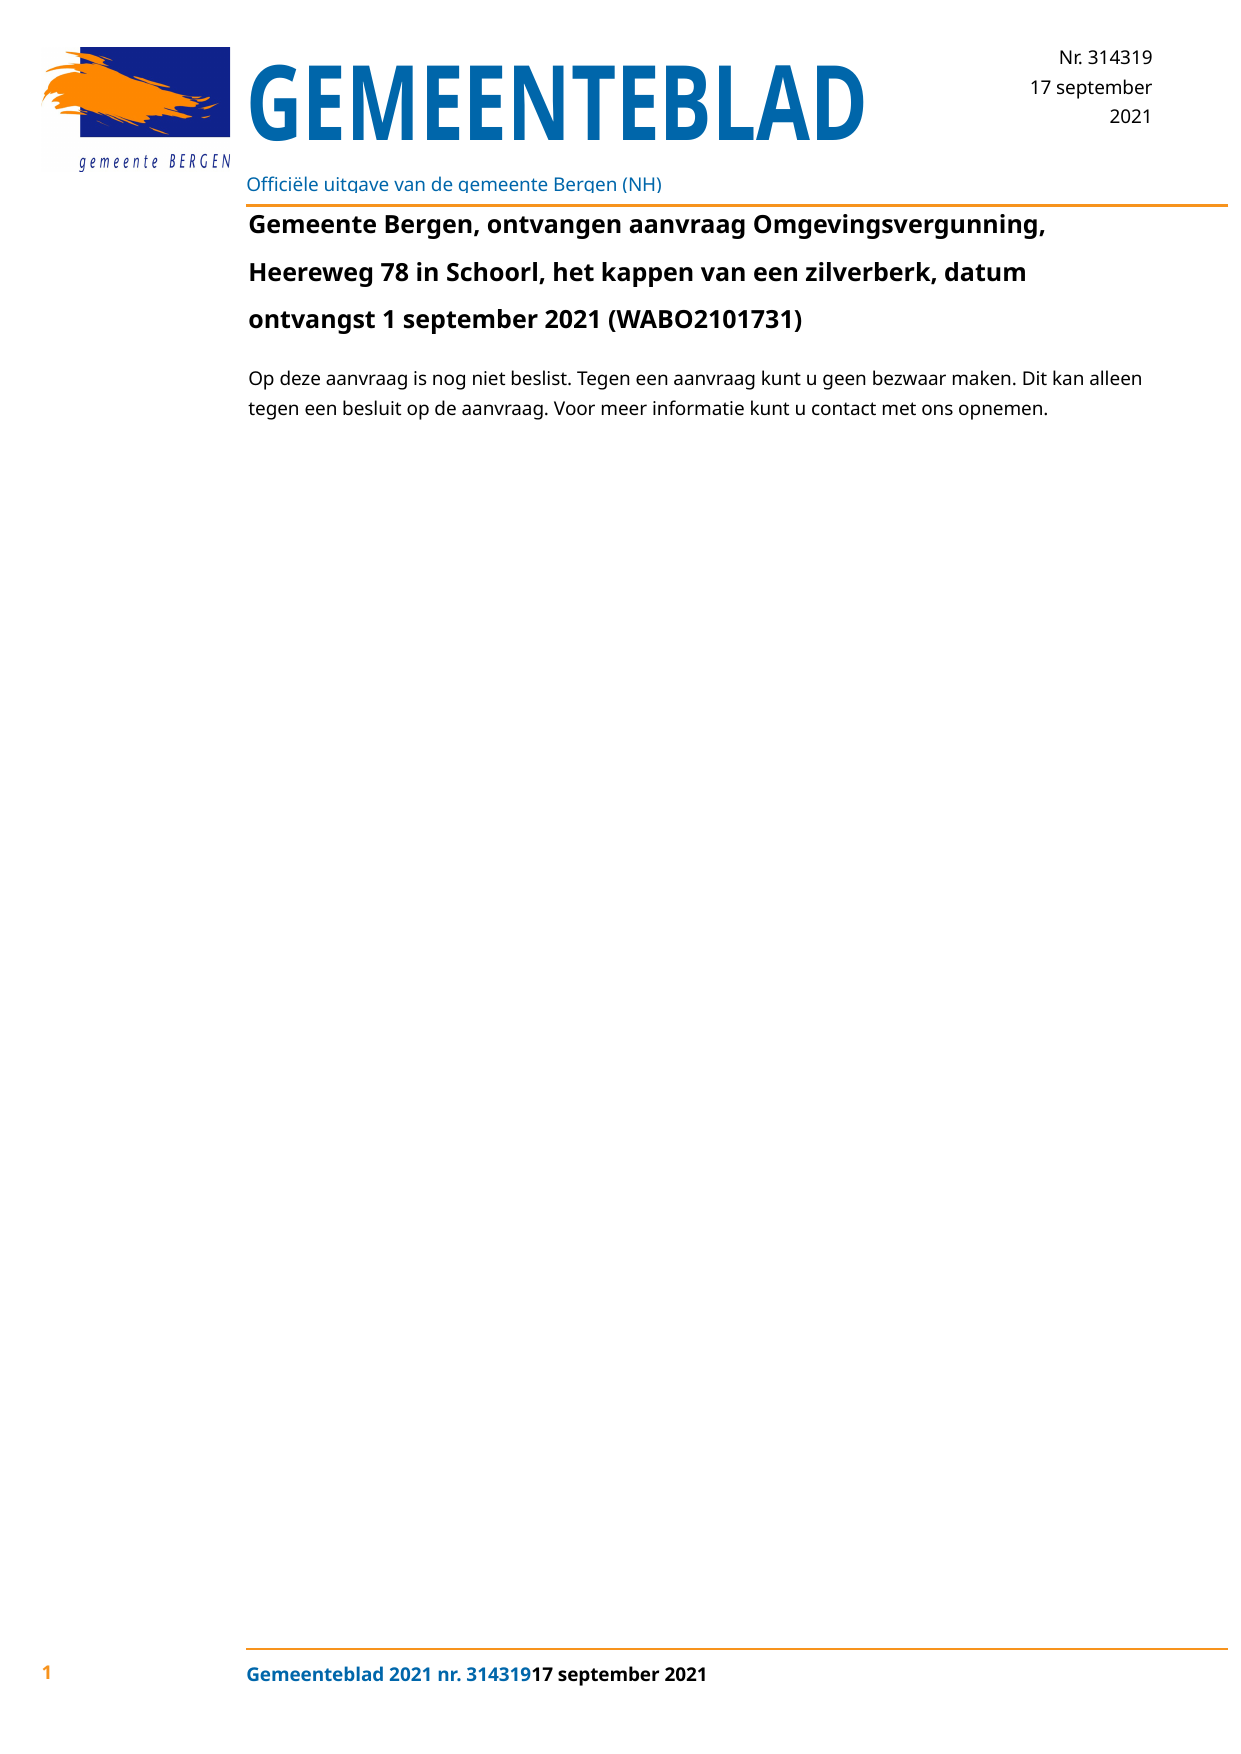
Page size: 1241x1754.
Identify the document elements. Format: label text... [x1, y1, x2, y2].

text Op deze aanvraag is nog niet beslist. Tegen een aanvraag kunt u geen bezwaar maken. Dit kan alleen tegen een besluit op de aanvraag. Voor meer informatie kunt u contact met ons opnemen. [248, 366, 1152, 421]
picture [41, 47, 231, 172]
text Gemeente Bergen, ontvangen aanvraag Omgevingsvergunning, Heereweg 78 in Schoorl, het kappen van een zilverberk, datum ontvangst 1 september 2021 (WABO2101731) [248, 207, 1152, 336]
